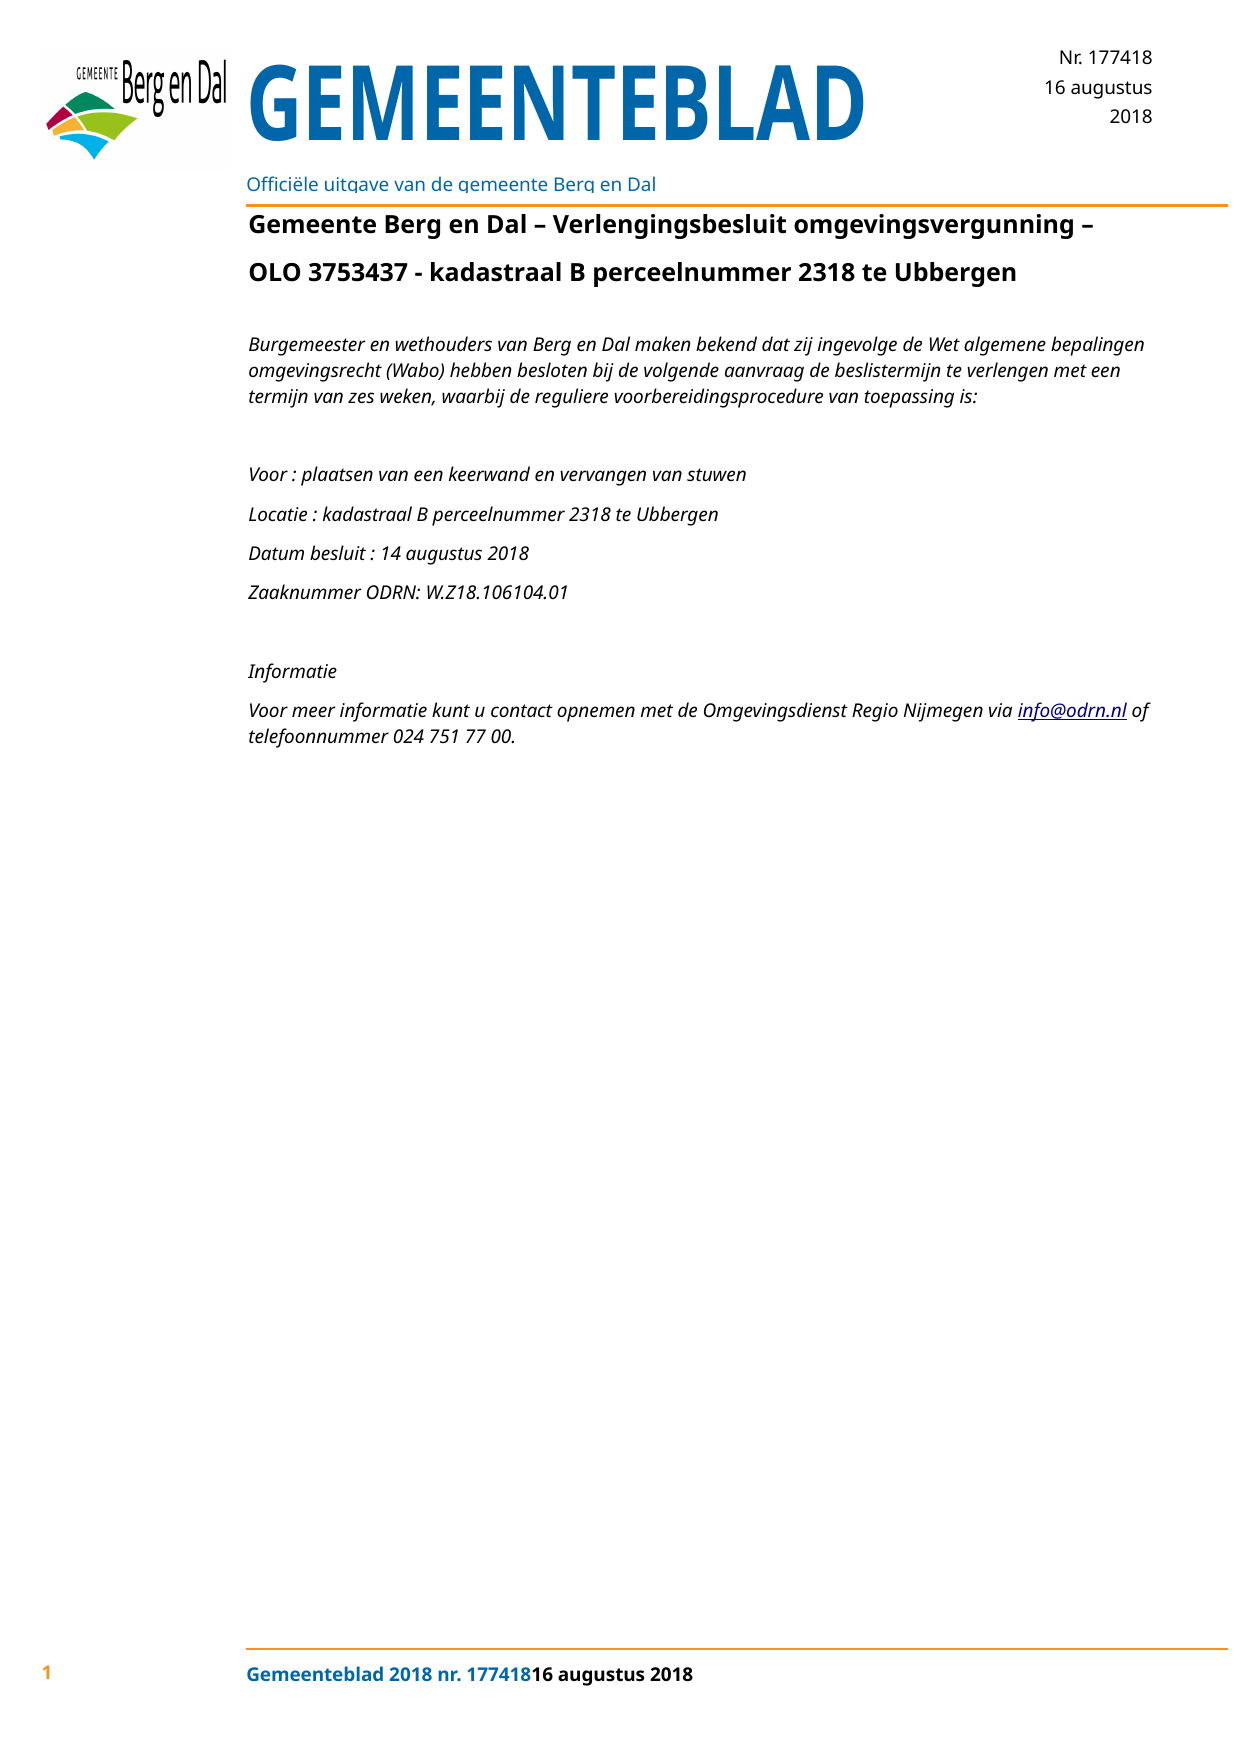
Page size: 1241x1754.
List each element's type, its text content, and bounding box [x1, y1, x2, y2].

text Voor : plaatsen van een keerwand en vervangen van stuwen [248, 461, 1152, 487]
text Burgemeester en wethouders van Berg en Dal maken bekend dat zij ingevolge de Wet algemene bepalingen omgevingsrecht (Wabo) hebben besloten bij de volgende aanvraag de beslistermijn te verlengen met een termijn van zes weken, waarbij de reguliere voorbereidingsprocedure van toepassing is: [248, 331, 1152, 409]
text Zaaknummer ODRN: W.Z18.106104.01 [248, 579, 1152, 605]
text Locatie : kadastraal B perceelnummer 2318 te Ubbergen [248, 501, 1152, 526]
text Voor meer informatie kunt u contact opnemen met de Omgevingsdienst Regio Nijmegen via info@odrn.nl of telefoonnummer 024 751 77 00. [248, 697, 1152, 748]
text Informatie [248, 658, 1152, 683]
text Datum besluit : 14 augustus 2018 [248, 540, 1152, 566]
text Gemeente Berg en Dal – Verlengingsbesluit omgevingsvergunning – OLO 3753437 - kadastraal B perceelnummer 2318 te Ubbergen [248, 207, 1152, 288]
picture [41, 47, 231, 172]
